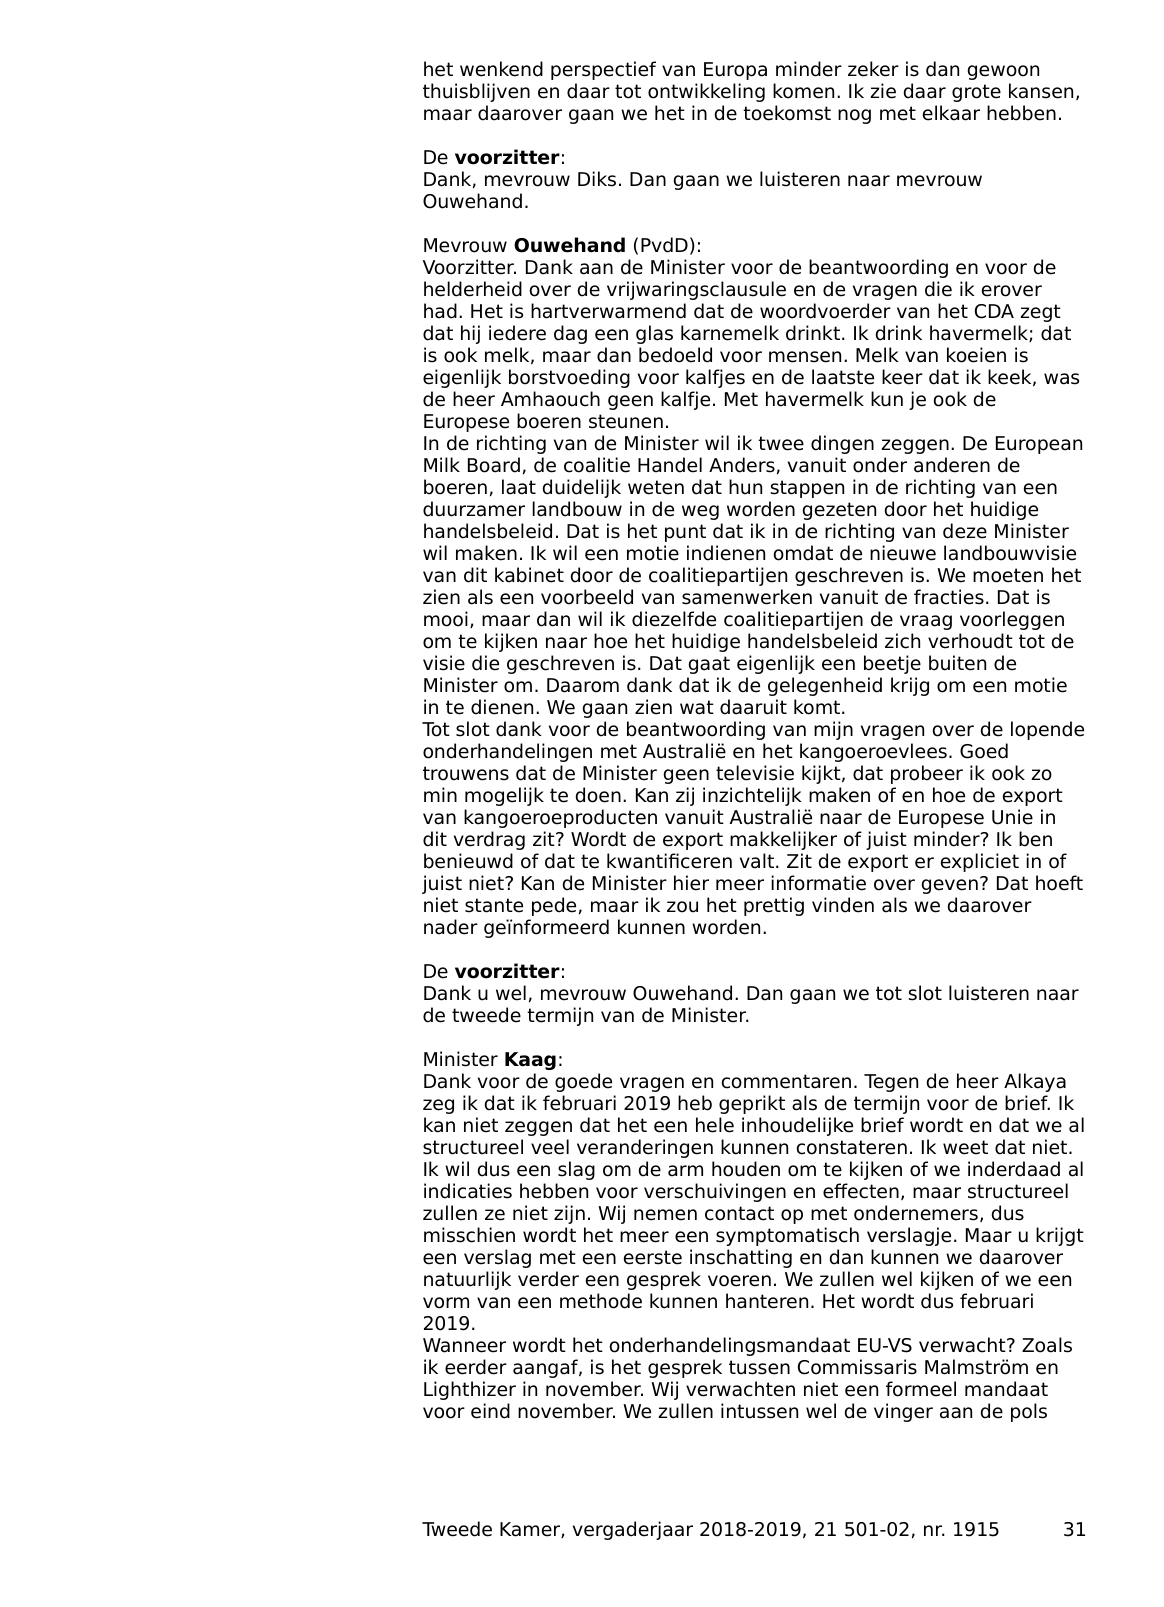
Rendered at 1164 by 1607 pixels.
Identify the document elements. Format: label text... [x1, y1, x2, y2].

text De voorzitter: [422, 147, 1087, 169]
text Voorzitter. Dank aan de Minister voor de beantwoording en voor de helderheid over de vrijwaringsclausule en de vragen die ik erover had. Het is hartverwarmend dat de woordvoerder van het CDA zegt dat hij iedere dag een glas karnemelk drinkt. Ik drink havermelk; dat is ook melk, maar dan bedoeld voor mensen. Melk van koeien is eigenlijk borstvoeding voor kalfjes en de laatste keer dat ik keek, was de heer Amhaouch geen kalfje. Met havermelk kun je ook de Europese boeren steunen. [422, 257, 1087, 433]
text Dank, mevrouw Diks. Dan gaan we luisteren naar mevrouw Ouwehand. [422, 169, 1087, 213]
text De voorzitter: [422, 961, 1087, 983]
text Dank voor de goede vragen en commentaren. Tegen de heer Alkaya zeg ik dat ik februari 2019 heb geprikt als de termijn voor de brief. Ik kan niet zeggen dat het een hele inhoudelijke brief wordt en dat we al structureel veel veranderingen kunnen constateren. Ik weet dat niet. Ik wil dus een slag om de arm houden om te kijken of we inderdaad al indicaties hebben voor verschuivingen en effecten, maar structureel zullen ze niet zijn. Wij nemen contact op met ondernemers, dus misschien wordt het meer een symptomatisch verslagje. Maar u krijgt een verslag met een eerste inschatting en dan kunnen we daarover natuurlijk verder een gesprek voeren. We zullen wel kijken of we een vorm van een methode kunnen hanteren. Het wordt dus februari 2019. [422, 1071, 1087, 1335]
text Dank u wel, mevrouw Ouwehand. Dan gaan we tot slot luisteren naar de tweede termijn van de Minister. [422, 983, 1087, 1027]
text het wenkend perspectief van Europa minder zeker is dan gewoon thuisblijven en daar tot ontwikkeling komen. Ik zie daar grote kansen, maar daarover gaan we het in de toekomst nog met elkaar hebben. [422, 59, 1087, 125]
text Wanneer wordt het onderhandelingsmandaat EU-VS verwacht? Zoals ik eerder aangaf, is het gesprek tussen Commissaris Malmström en Lighthizer in november. Wij verwachten niet een formeel mandaat voor eind november. We zullen intussen wel de vinger aan de pols [422, 1335, 1087, 1423]
text Tot slot dank voor de beantwoording van mijn vragen over de lopende onderhandelingen met Australië en het kangoeroevlees. Goed trouwens dat de Minister geen televisie kijkt, dat probeer ik ook zo min mogelijk te doen. Kan zij inzichtelijk maken of en hoe de export van kangoeroeproducten vanuit Australië naar de Europese Unie in dit verdrag zit? Wordt de export makkelijker of juist minder? Ik ben benieuwd of dat te kwantificeren valt. Zit de export er expliciet in of juist niet? Kan de Minister hier meer informatie over geven? Dat hoeft niet stante pede, maar ik zou het prettig vinden als we daarover nader geïnformeerd kunnen worden. [422, 719, 1087, 939]
text Mevrouw Ouwehand (PvdD): [422, 235, 1087, 257]
text Minister Kaag: [422, 1049, 1087, 1071]
text In de richting van de Minister wil ik twee dingen zeggen. De European Milk Board, de coalitie Handel Anders, vanuit onder anderen de boeren, laat duidelijk weten dat hun stappen in de richting van een duurzamer landbouw in de weg worden gezeten door het huidige handelsbeleid. Dat is het punt dat ik in de richting van deze Minister wil maken. Ik wil een motie indienen omdat de nieuwe landbouwvisie van dit kabinet door de coalitiepartijen geschreven is. We moeten het zien als een voorbeeld van samenwerken vanuit de fracties. Dat is mooi, maar dan wil ik diezelfde coalitiepartijen de vraag voorleggen om te kijken naar hoe het huidige handelsbeleid zich verhoudt tot de visie die geschreven is. Dat gaat eigenlijk een beetje buiten de Minister om. Daarom dank dat ik de gelegenheid krijg om een motie in te dienen. We gaan zien wat daaruit komt. [422, 433, 1087, 719]
